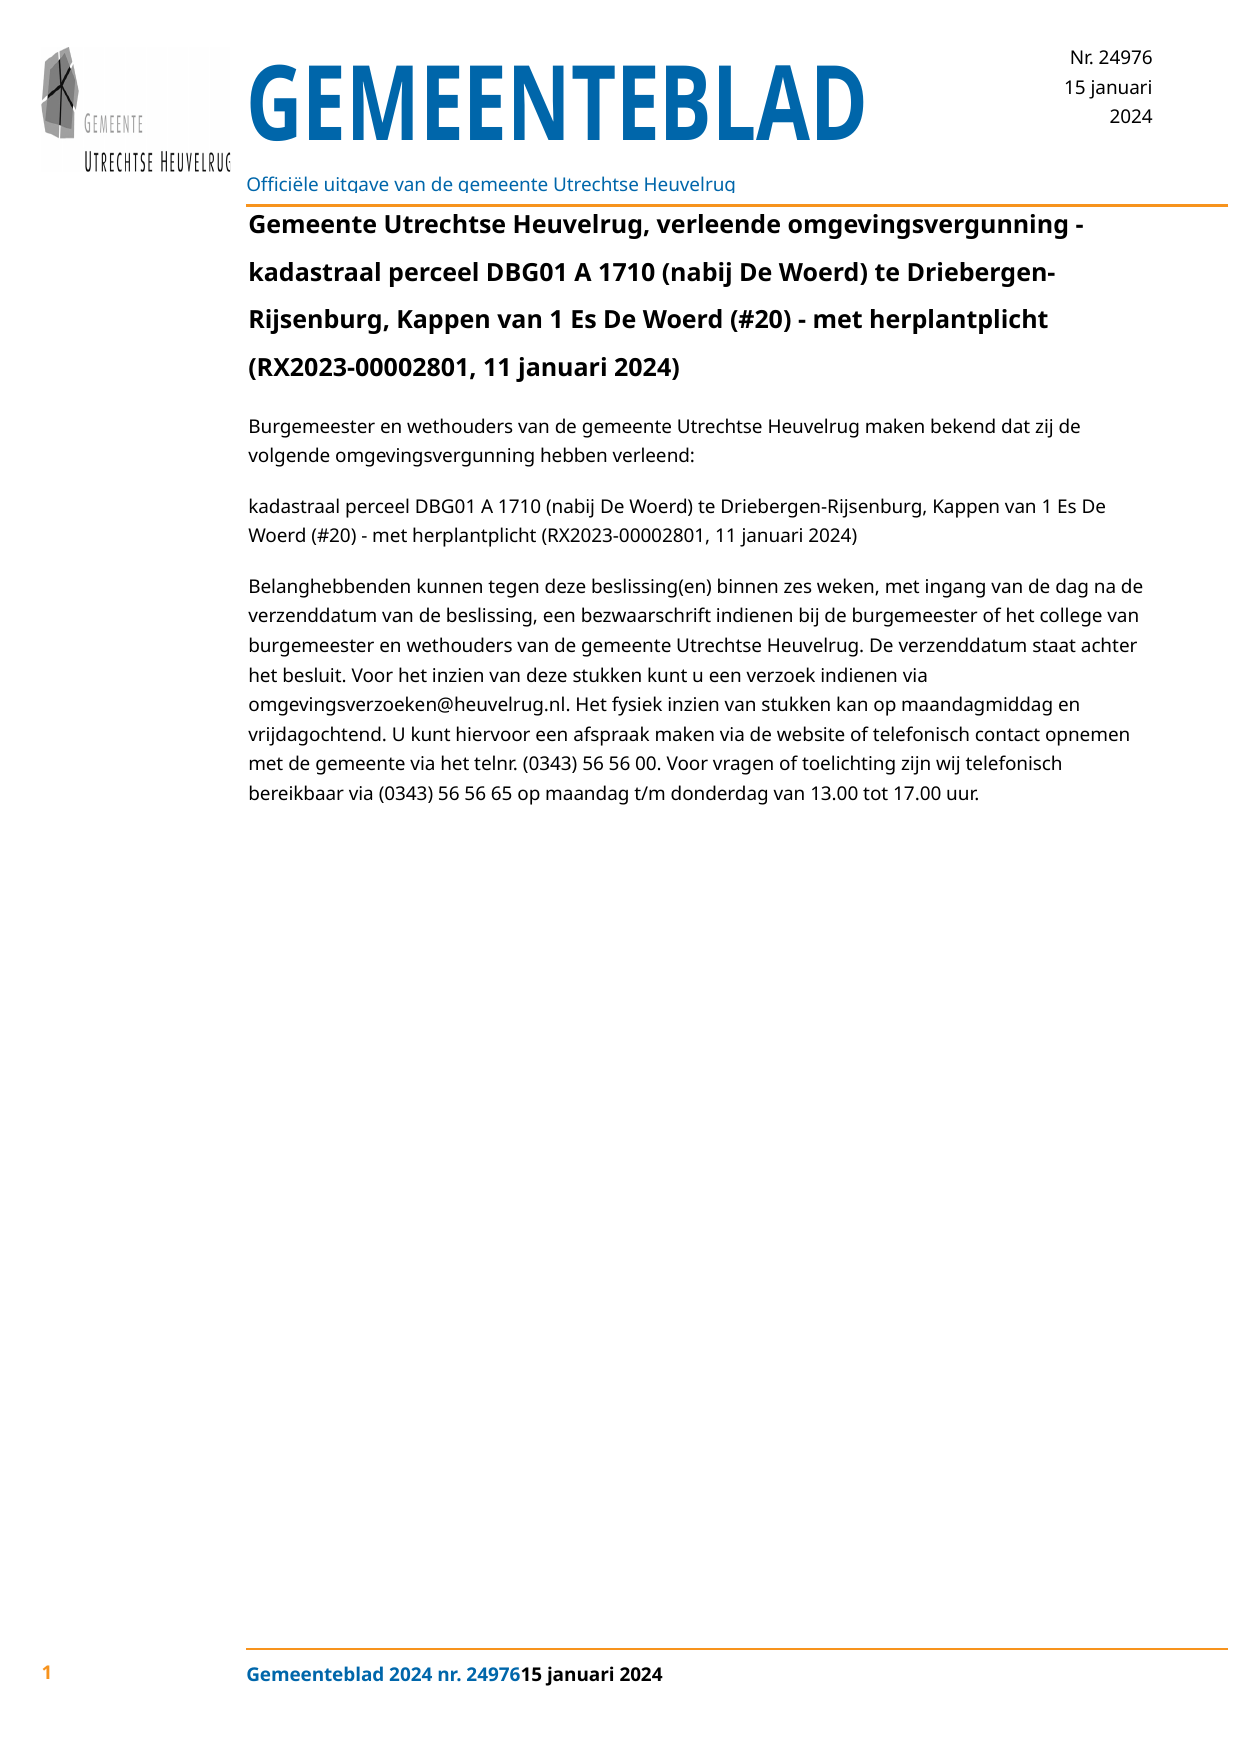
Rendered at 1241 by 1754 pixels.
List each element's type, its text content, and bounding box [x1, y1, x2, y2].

text kadastraal perceel DBG01 A 1710 (nabij De Woerd) te Driebergen-Rijsenburg, Kappen van 1 Es De Woerd (#20) - met herplantplicht (RX2023-00002801, 11 januari 2024) [248, 493, 1152, 548]
text Burgemeester en wethouders van de gemeente Utrechtse Heuvelrug maken bekend dat zij de volgende omgevingsvergunning hebben verleend: [248, 413, 1152, 468]
picture [41, 47, 231, 172]
text Gemeente Utrechtse Heuvelrug, verleende omgevingsvergunning - kadastraal perceel DBG01 A 1710 (nabij De Woerd) te Driebergen-Rijsenburg, Kappen van 1 Es De Woerd (#20) - met herplantplicht (RX2023-00002801, 11 januari 2024) [248, 207, 1152, 384]
text Belanghebbenden kunnen tegen deze beslissing(en) binnen zes weken, met ingang van de dag na de verzenddatum van de beslissing, een bezwaarschrift indienen bij de burgemeester of het college van burgemeester en wethouders van de gemeente Utrechtse Heuvelrug. De verzenddatum staat achter het besluit. Voor het inzien van deze stukken kunt u een verzoek indienen via omgevingsverzoeken@heuvelrug.nl. Het fysiek inzien van stukken kan op maandagmiddag en vrijdagochtend. U kunt hiervoor een afspraak maken via de website of telefonisch contact opnemen met de gemeente via het telnr. (0343) 56 56 00. Voor vragen of toelichting zijn wij telefonisch bereikbaar via (0343) 56 56 65 op maandag t/m donderdag van 13.00 tot 17.00 uur. [248, 573, 1152, 806]
